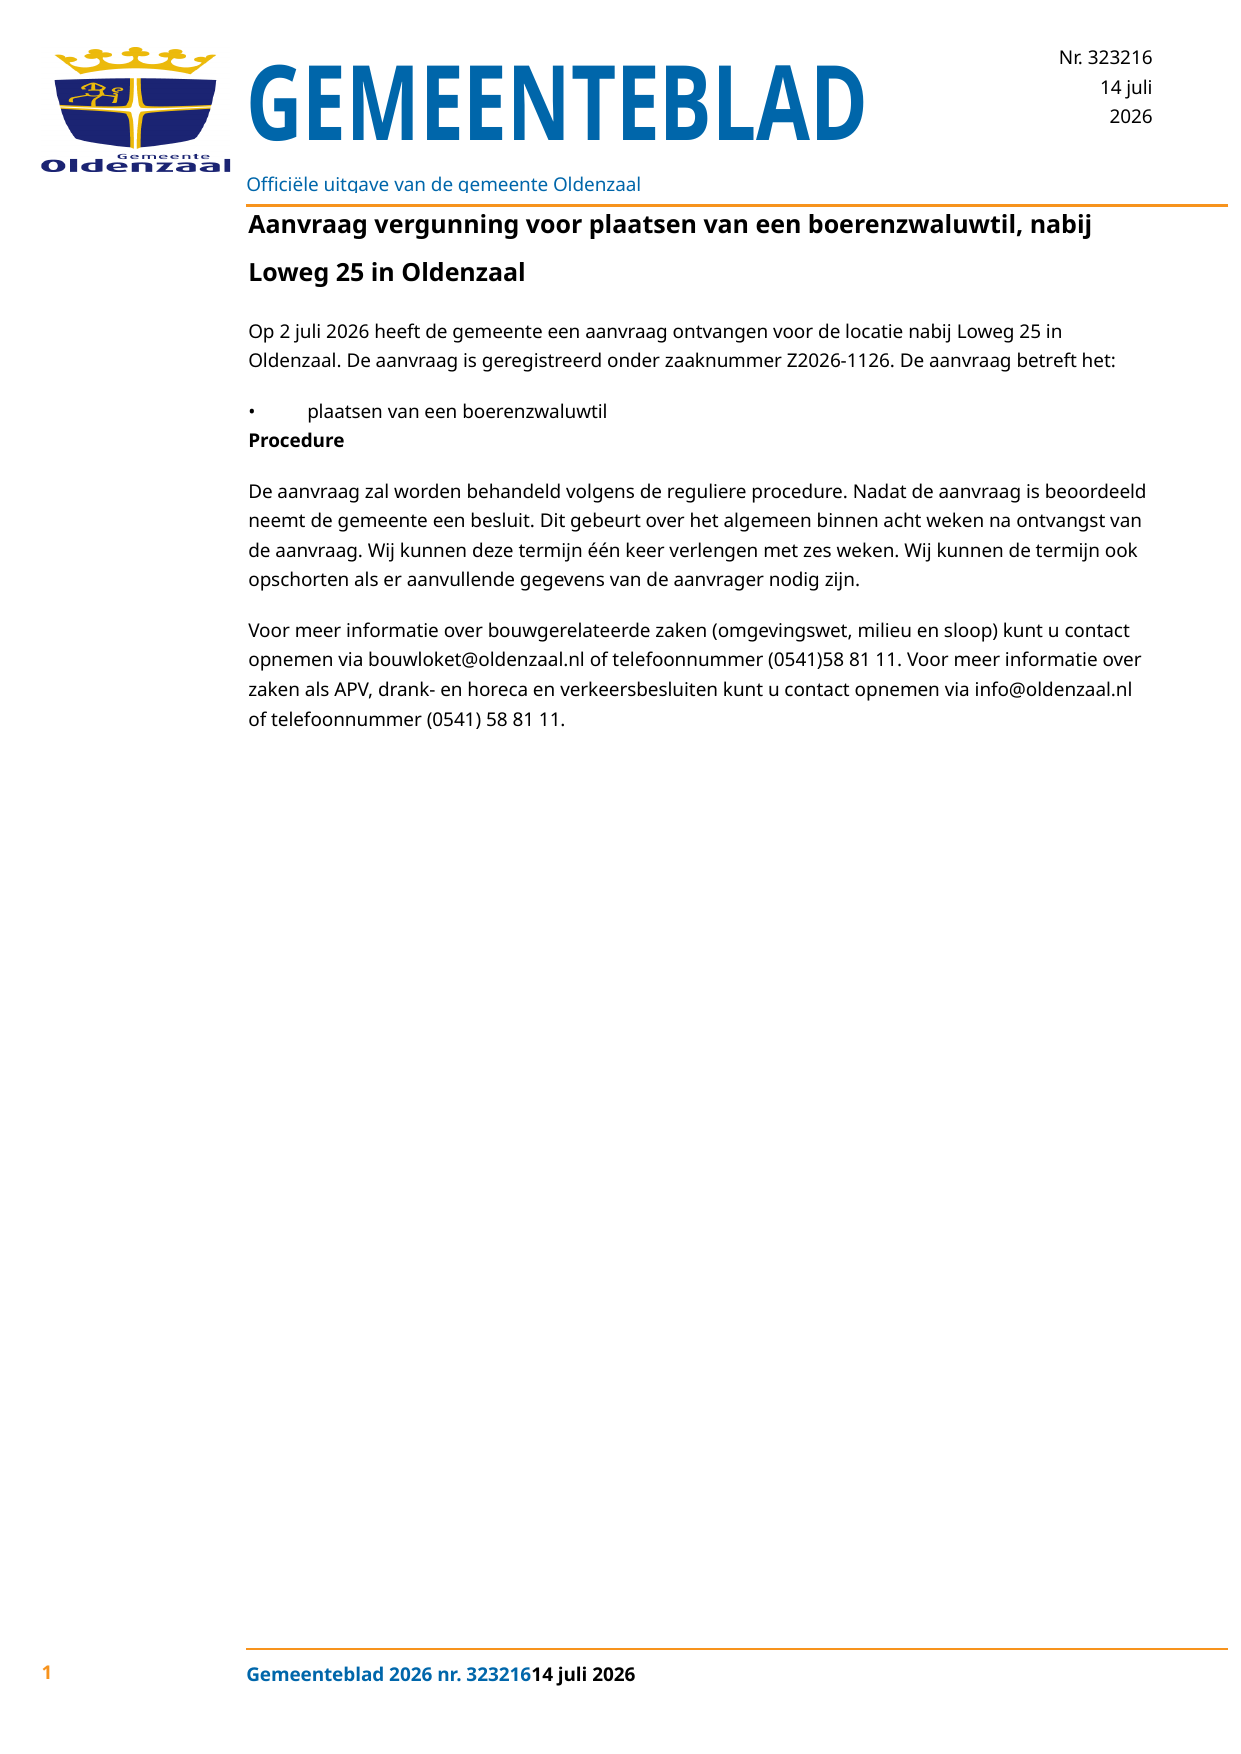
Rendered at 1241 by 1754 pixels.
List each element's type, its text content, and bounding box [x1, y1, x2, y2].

list plaatsen van een boerenzwaluwtil [248, 398, 1152, 424]
text Procedure [248, 427, 1152, 453]
picture [41, 47, 231, 172]
text Aanvraag vergunning voor plaatsen van een boerenzwaluwtil, nabij Loweg 25 in Oldenzaal [248, 207, 1152, 288]
text De aanvraag zal worden behandeld volgens de reguliere procedure. Nadat de aanvraag is beoordeeld neemt de gemeente een besluit. Dit gebeurt over het algemeen binnen acht weken na ontvangst van de aanvraag. Wij kunnen deze termijn één keer verlengen met zes weken. Wij kunnen de termijn ook opschorten als er aanvullende gegevens van de aanvrager nodig zijn. [248, 478, 1152, 592]
text Voor meer informatie over bouwgerelateerde zaken (omgevingswet, milieu en sloop) kunt u contact opnemen via bouwloket@oldenzaal.nl of telefoonnummer (0541)58 81 11. Voor meer informatie over zaken als APV, drank- en horeca en verkeersbesluiten kunt u contact opnemen via info@oldenzaal.nl of telefoonnummer (0541) 58 81 11. [248, 617, 1152, 732]
text Op 2 juli 2026 heeft de gemeente een aanvraag ontvangen voor de locatie nabij Loweg 25 in Oldenzaal. De aanvraag is geregistreerd onder zaaknummer Z2026-1126. De aanvraag betreft het: [248, 318, 1152, 373]
